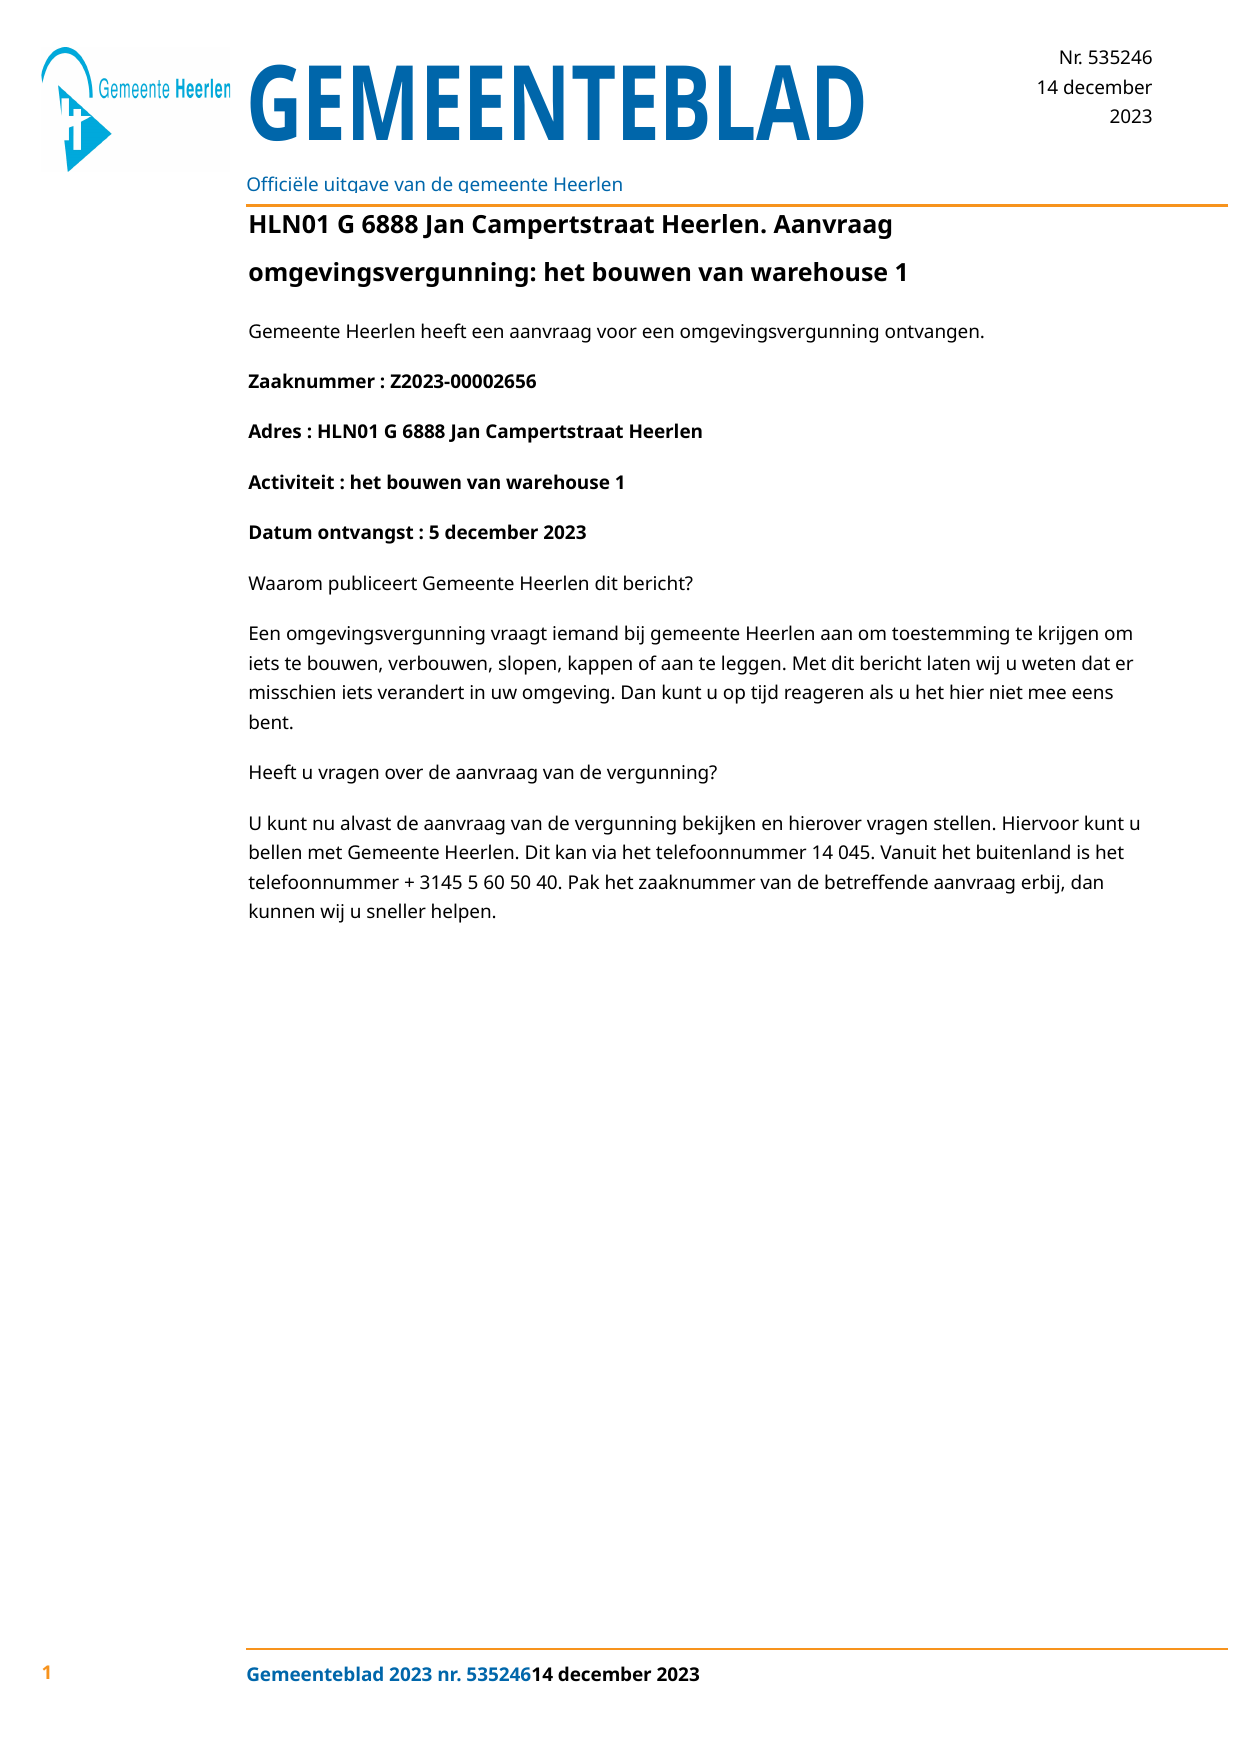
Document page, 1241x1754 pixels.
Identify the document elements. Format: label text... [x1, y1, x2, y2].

text Activiteit : het bouwen van warehouse 1 [248, 469, 1152, 495]
text HLN01 G 6888 Jan Campertstraat Heerlen. Aanvraag omgevingsvergunning: het bouwen van warehouse 1 [248, 207, 1152, 288]
text Gemeente Heerlen heeft een aanvraag voor een omgevingsvergunning ontvangen. [248, 318, 1152, 344]
text Zaaknummer : Z2023-00002656 [248, 368, 1152, 394]
text Waarom publiceert Gemeente Heerlen dit bericht? [248, 570, 1152, 596]
text Adres : HLN01 G 6888 Jan Campertstraat Heerlen [248, 419, 1152, 444]
text U kunt nu alvast de aanvraag van de vergunning bekijken en hierover vragen stellen. Hiervoor kunt u bellen met Gemeente Heerlen. Dit kan via het telefoonnummer 14 045. Vanuit het buitenland is het telefoonnummer + 3145 5 60 50 40. Pak het zaaknummer van de betreffende aanvraag erbij, dan kunnen wij u sneller helpen. [248, 810, 1152, 924]
text Datum ontvangst : 5 december 2023 [248, 519, 1152, 545]
text Een omgevingsvergunning vraagt iemand bij gemeente Heerlen aan om toestemming te krijgen om iets te bouwen, verbouwen, slopen, kappen of aan te leggen. Met dit bericht laten wij u weten dat er misschien iets verandert in uw omgeving. Dan kunt u op tijd reageren als u het hier niet mee eens bent. [248, 620, 1152, 735]
picture [41, 47, 59, 70]
text Heeft u vragen over de aanvraag van de vergunning? [248, 759, 1152, 785]
picture [41, 47, 231, 172]
